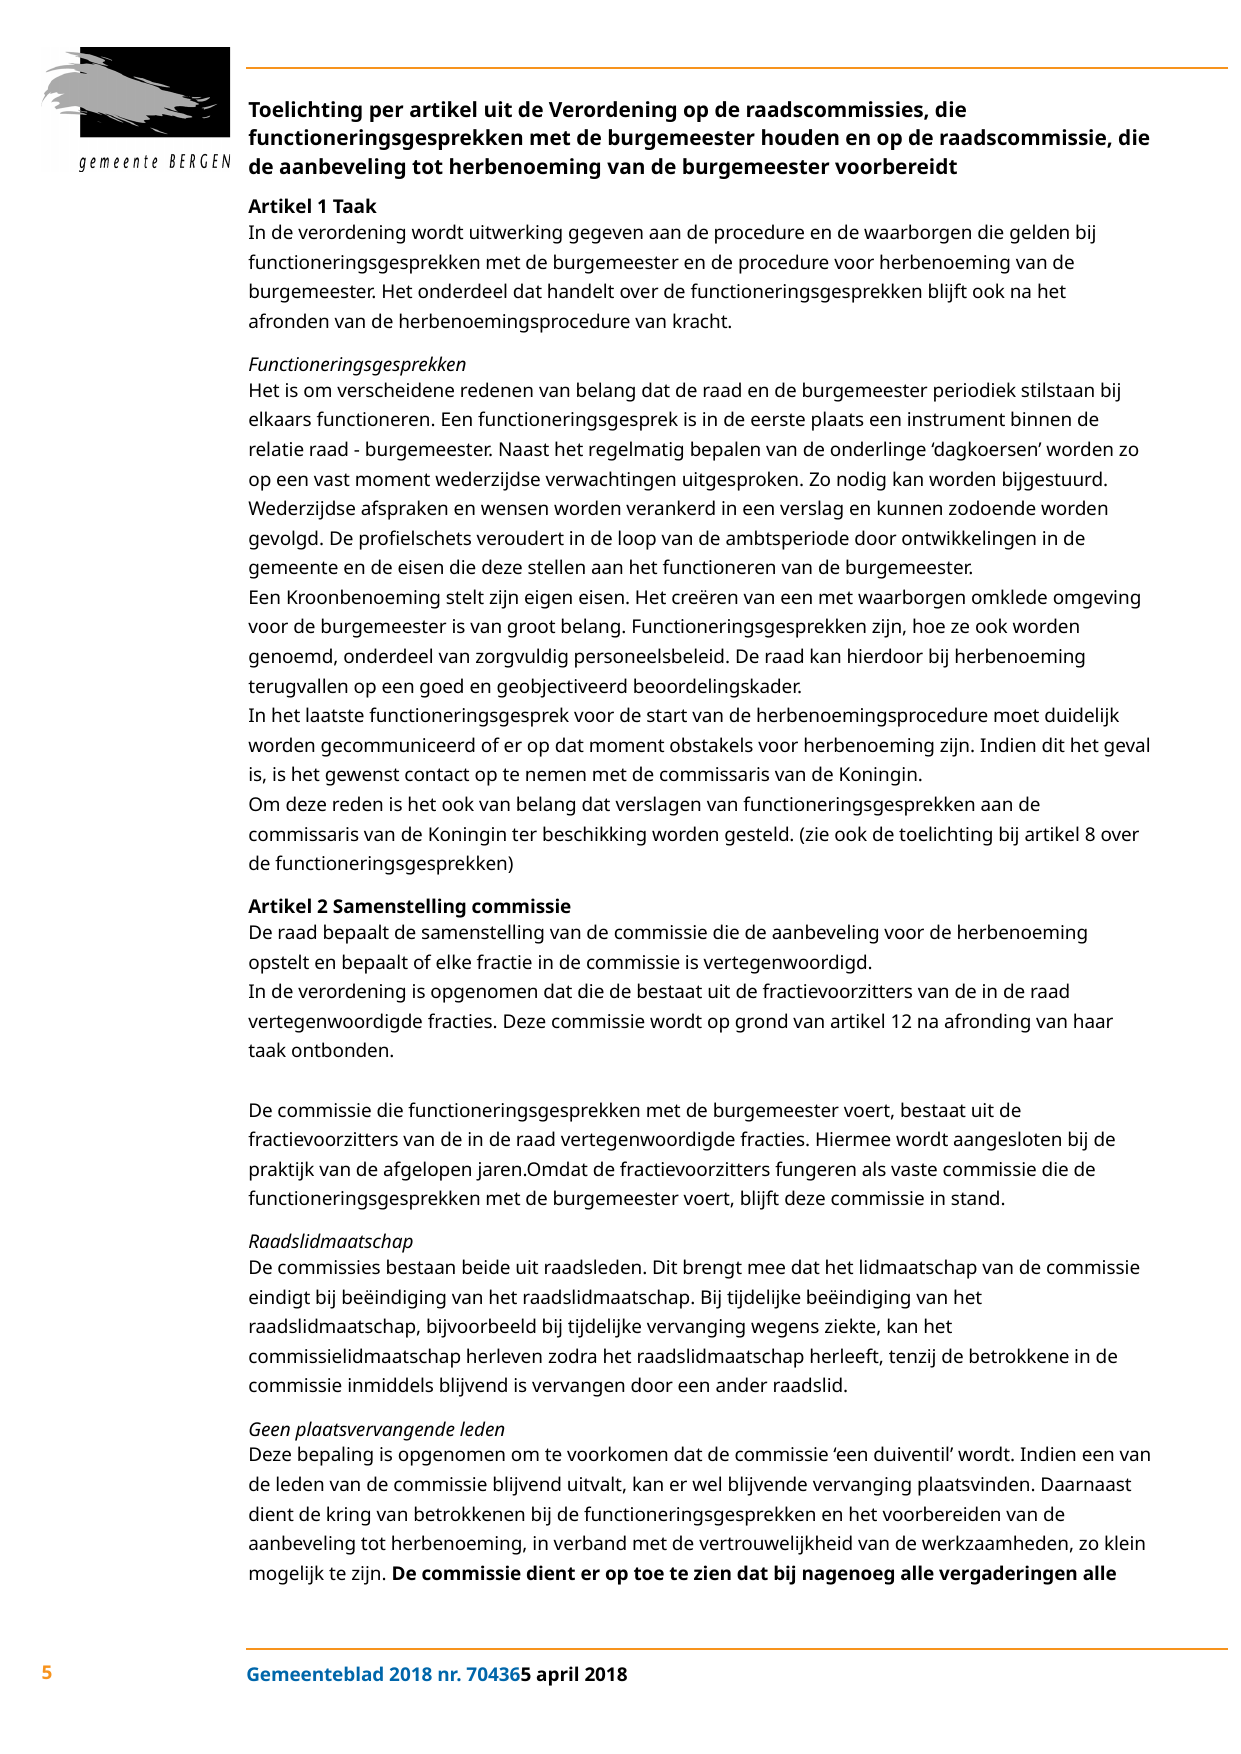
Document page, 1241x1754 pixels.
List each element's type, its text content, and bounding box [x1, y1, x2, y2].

text Toelichting per artikel uit de Verordening op de raadscommissies, die functioneringsgesprekken met de burgemeester houden en op de raadscommissie, die de aanbeveling tot herbenoeming van de burgemeester voorbereidt [248, 95, 1152, 180]
text Artikel 2 Samenstelling commissie [248, 893, 1152, 919]
text De raad bepaalt de samenstelling van de commissie die de aanbeveling voor de herbenoeming opstelt en bepaalt of elke fractie in de commissie is vertegenwoordigd. [248, 919, 1152, 974]
text Deze bepaling is opgenomen om te voorkomen dat de commissie ‘een duiventil’ wordt. Indien een van de leden van de commissie blijvend uitvalt, kan er wel blijvende vervanging plaatsvinden. Daarnaast dient de kring van betrokkenen bij de functioneringsgesprekken en het voorbereiden van de aanbeveling tot herbenoeming, in verband met de vertrouwelijkheid van de werkzaamheden, zo klein mogelijk te zijn. De commissie dient er op toe te zien dat bij nagenoeg alle vergaderingen alle [248, 1442, 1152, 1586]
picture [41, 47, 231, 172]
text In de verordening is opgenomen dat die de bestaat uit de fractievoorzitters van de in de raad vertegenwoordigde fracties. Deze commissie wordt op grond van artikel 12 na afronding van haar taak ontbonden. [248, 978, 1152, 1063]
text In het laatste functioneringsgesprek voor de start van de herbenoemingsprocedure moet duidelijk worden gecommuniceerd of er op dat moment obstakels voor herbenoeming zijn. Indien dit het geval is, is het gewenst contact op te nemen met de commissaris van de Koningin. [248, 702, 1152, 787]
text In de verordening wordt uitwerking gegeven aan de procedure en de waarborgen die gelden bij functioneringsgesprekken met de burgemeester en de procedure voor herbenoeming van de burgemeester. Het onderdeel dat handelt over de functioneringsgesprekken blijft ook na het afronden van de herbenoemingsprocedure van kracht. [248, 219, 1152, 334]
text Functioneringsgesprekken [248, 351, 1152, 377]
text De commissies bestaan beide uit raadsleden. Dit brengt mee dat het lidmaatschap van de commissie eindigt bij beëindiging van het raadslidmaatschap. Bij tijdelijke beëindiging van het raadslidmaatschap, bijvoorbeeld bij tijdelijke vervanging wegens ziekte, kan het commissielidmaatschap herleven zodra het raadslidmaatschap herleeft, tenzij de betrokkene in de commissie inmiddels blijvend is vervangen door een ander raadslid. [248, 1254, 1152, 1398]
text Het is om verscheidene redenen van belang dat de raad en de burgemeester periodiek stilstaan bij elkaars functioneren. Een functioneringsgesprek is in de eerste plaats een instrument binnen de relatie raad - burgemeester. Naast het regelmatig bepalen van de onderlinge ‘dagkoersen’ worden zo op een vast moment wederzijdse verwachtingen uitgesproken. Zo nodig kan worden bijgestuurd. [248, 377, 1152, 492]
text Artikel 1 Taak [248, 194, 1152, 219]
text Om deze reden is het ook van belang dat verslagen van functioneringsgesprekken aan de commissaris van de Koningin ter beschikking worden gesteld. (zie ook de toelichting bij artikel 8 over de functioneringsgesprekken) [248, 791, 1152, 876]
text De commissie die functioneringsgesprekken met de burgemeester voert, bestaat uit de fractievoorzitters van de in de raad vertegenwoordigde fracties. Hiermee wordt aangesloten bij de praktijk van de afgelopen jaren.Omdat de fractievoorzitters fungeren als vaste commissie die de functioneringsgesprekken met de burgemeester voert, blijft deze commissie in stand. [248, 1097, 1152, 1211]
text Een Kroonbenoeming stelt zijn eigen eisen. Het creëren van een met waarborgen omklede omgeving voor de burgemeester is van groot belang. Functioneringsgesprekken zijn, hoe ze ook worden genoemd, onderdeel van zorgvuldig personeelsbeleid. De raad kan hierdoor bij herbenoeming terugvallen op een goed en geobjectiveerd beoordelingskader. [248, 584, 1152, 699]
text Wederzijdse afspraken en wensen worden verankerd in een verslag en kunnen zodoende worden gevolgd. De profielschets veroudert in de loop van de ambtsperiode door ontwikkelingen in de gemeente en de eisen die deze stellen aan het functioneren van de burgemeester. [248, 495, 1152, 580]
text Raadslidmaatschap [248, 1229, 1152, 1254]
text Geen plaatsvervangende leden [248, 1416, 1152, 1442]
